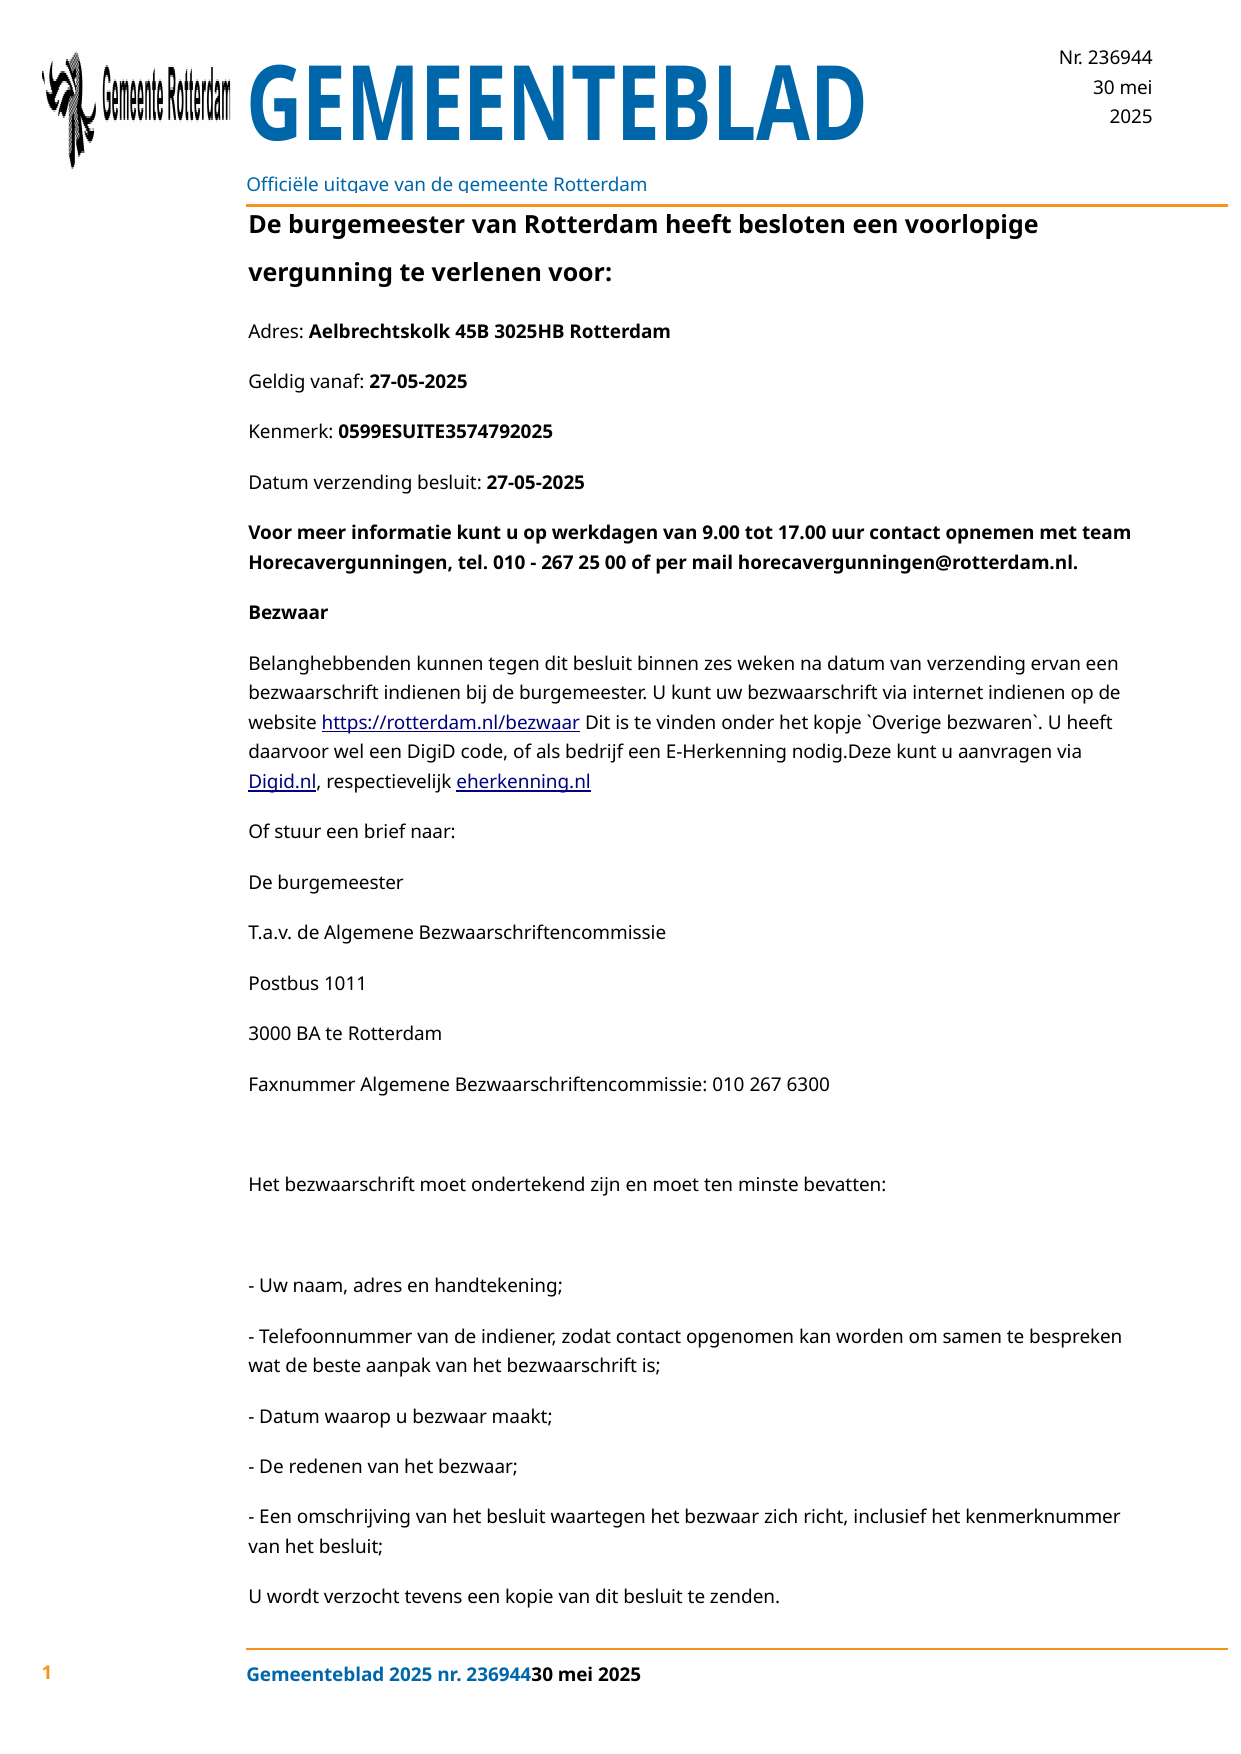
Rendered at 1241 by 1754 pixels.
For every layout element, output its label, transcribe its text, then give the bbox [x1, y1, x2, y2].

text 3000 BA te Rotterdam [248, 1020, 1152, 1046]
text Adres: Aelbrechtskolk 45B 3025HB Rotterdam [248, 318, 1152, 344]
text De burgemeester van Rotterdam heeft besloten een voorlopige vergunning te verlenen voor: [248, 207, 1152, 288]
picture [41, 47, 231, 172]
text Voor meer informatie kunt u op werkdagen van 9.00 tot 17.00 uur contact opnemen met team Horecavergunningen, tel. 010 - 267 25 00 of per mail horecavergunningen@rotterdam.nl. [248, 519, 1152, 575]
text Geldig vanaf: 27-05-2025 [248, 368, 1152, 394]
text Bezwaar [248, 599, 1152, 625]
text U wordt verzocht tevens een kopie van dit besluit te zenden. [248, 1584, 1152, 1609]
text Datum verzending besluit: 27-05-2025 [248, 469, 1152, 495]
text T.a.v. de Algemene Bezwaarschriftencommissie [248, 919, 1152, 945]
text Kenmerk: 0599ESUITE3574792025 [248, 419, 1152, 444]
text - Een omschrijving van het besluit waartegen het bezwaar zich richt, inclusief het kenmerknummer van het besluit; [248, 1504, 1152, 1559]
text De burgemeester [248, 869, 1152, 895]
text - De redenen van het bezwaar; [248, 1453, 1152, 1479]
text Belanghebbenden kunnen tegen dit besluit binnen zes weken na datum van verzending ervan een bezwaarschrift indienen bij de burgemeester. U kunt uw bezwaarschrift via internet indienen op de website https://rotterdam.nl/bezwaar Dit is te vinden onder het kopje `Overige bezwaren`. U heeft daarvoor wel een DigiD code, of als bedrijf een E-Herkenning nodig.Deze kunt u aanvragen via Digid.nl, respectievelijk eherkenning.nl [248, 650, 1152, 794]
text - Uw naam, adres en handtekening; [248, 1272, 1152, 1298]
text - Datum waarop u bezwaar maakt; [248, 1403, 1152, 1429]
text Postbus 1011 [248, 970, 1152, 996]
text Of stuur een brief naar: [248, 819, 1152, 844]
text Het bezwaarschrift moet ondertekend zijn en moet ten minste bevatten: [248, 1172, 1152, 1197]
text - Telefoonnummer van de indiener, zodat contact opgenomen kan worden om samen te bespreken wat de beste aanpak van het bezwaarschrift is; [248, 1323, 1152, 1378]
text Faxnummer Algemene Bezwaarschriftencommissie: 010 267 6300 [248, 1071, 1152, 1097]
